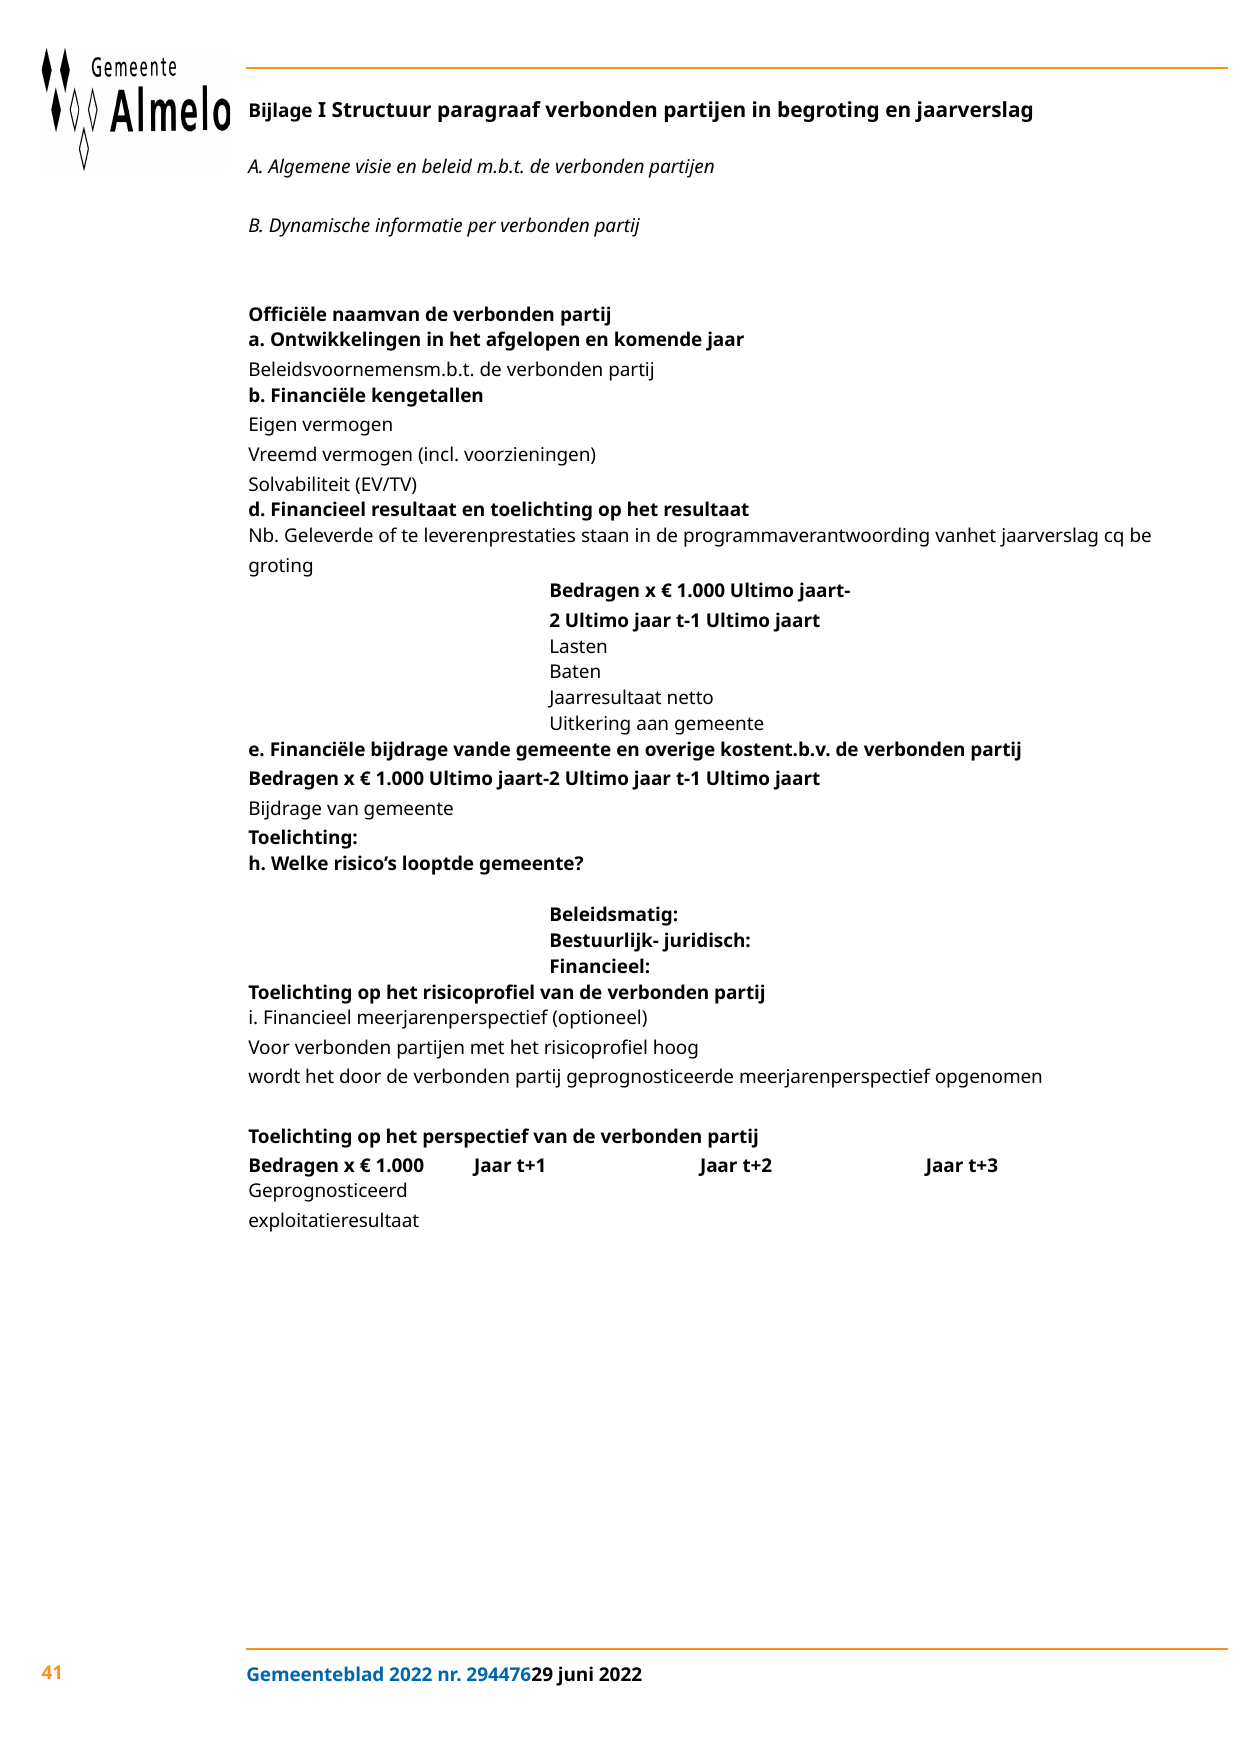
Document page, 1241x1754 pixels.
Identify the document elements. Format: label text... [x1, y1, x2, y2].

text A. Algemene visie en beleid m.b.t. de verbonden partijen [248, 153, 1152, 179]
table_cell h. Welke risico’s looptde gemeente? [248, 850, 1152, 876]
table_cell [850, 633, 1152, 658]
table_cell [850, 953, 1152, 979]
text Bijlage I Structuur paragraaf verbonden partijen in begroting en jaarverslag [248, 95, 1152, 123]
table_header Jaar t+3 [926, 1152, 1152, 1178]
table_cell a. Ontwikkelingen in het afgelopen en komende jaar Beleidsvoornemensm.b.t. de verbonden partij [248, 327, 1152, 382]
table_header Jaar t+1 [474, 1152, 700, 1178]
table_cell Beleidsmatig: [549, 902, 850, 927]
table_cell Toelichting op het risicoprofiel van de verbonden partij [248, 979, 1152, 1004]
table_cell [850, 902, 1152, 927]
table_cell Baten [549, 659, 850, 684]
table_cell [248, 876, 549, 979]
table_cell [850, 928, 1152, 953]
table_cell [850, 876, 1152, 902]
table_cell Geprognosticeerd exploitatieresultaat [248, 1178, 1152, 1233]
table_cell Financieel: [549, 953, 850, 979]
table_cell [850, 659, 1152, 684]
table_cell Lasten [549, 633, 850, 658]
table_header Jaar t+2 [700, 1152, 926, 1178]
table_cell [850, 578, 1152, 633]
table_cell [549, 876, 850, 902]
table_header Officiële naamvan de verbonden partij [248, 301, 1152, 327]
table_cell Jaarresultaat netto [549, 684, 850, 710]
table_cell e. Financiële bijdrage vande gemeente en overige kostent.b.v. de verbonden partij Bedragen x € 1.000 Ultimo jaart-2 Ultimo jaar t-1 Ultimo jaart Bijdrage van gemeente Toelichting: [248, 736, 1152, 850]
table_cell Nb. Geleverde of te leverenprestaties staan in de programmaverantwoording vanhet jaarverslag cq begroting [248, 522, 1152, 577]
table_cell b. Financiële kengetallen Eigen vermogen Vreemd vermogen (incl. voorzieningen) Solvabiliteit (EV/TV) [248, 382, 1152, 496]
table_cell Uitkering aan gemeente [549, 710, 850, 736]
text B. Dynamische informatie per verbonden partij [248, 212, 1152, 238]
table_cell [850, 710, 1152, 736]
table_cell [248, 578, 549, 736]
picture [41, 47, 231, 172]
table_cell Bedragen x € 1.000 Ultimo jaart-2 Ultimo jaar t-1 Ultimo jaart [549, 578, 850, 633]
table_header Bedragen x € 1.000 [248, 1152, 474, 1178]
table_cell [850, 684, 1152, 710]
table_cell i. Financieel meerjarenperspectief (optioneel) Voor verbonden partijen met het risicoprofiel hoog wordt het door de verbonden partij geprognosticeerde meerjarenperspectief opgenomen Toelichting op het perspectief van de verbonden partij [248, 1005, 1152, 1149]
table_cell Bestuurlijk- juridisch: [549, 928, 850, 953]
table_cell d. Financieel resultaat en toelichting op het resultaat [248, 496, 1152, 522]
